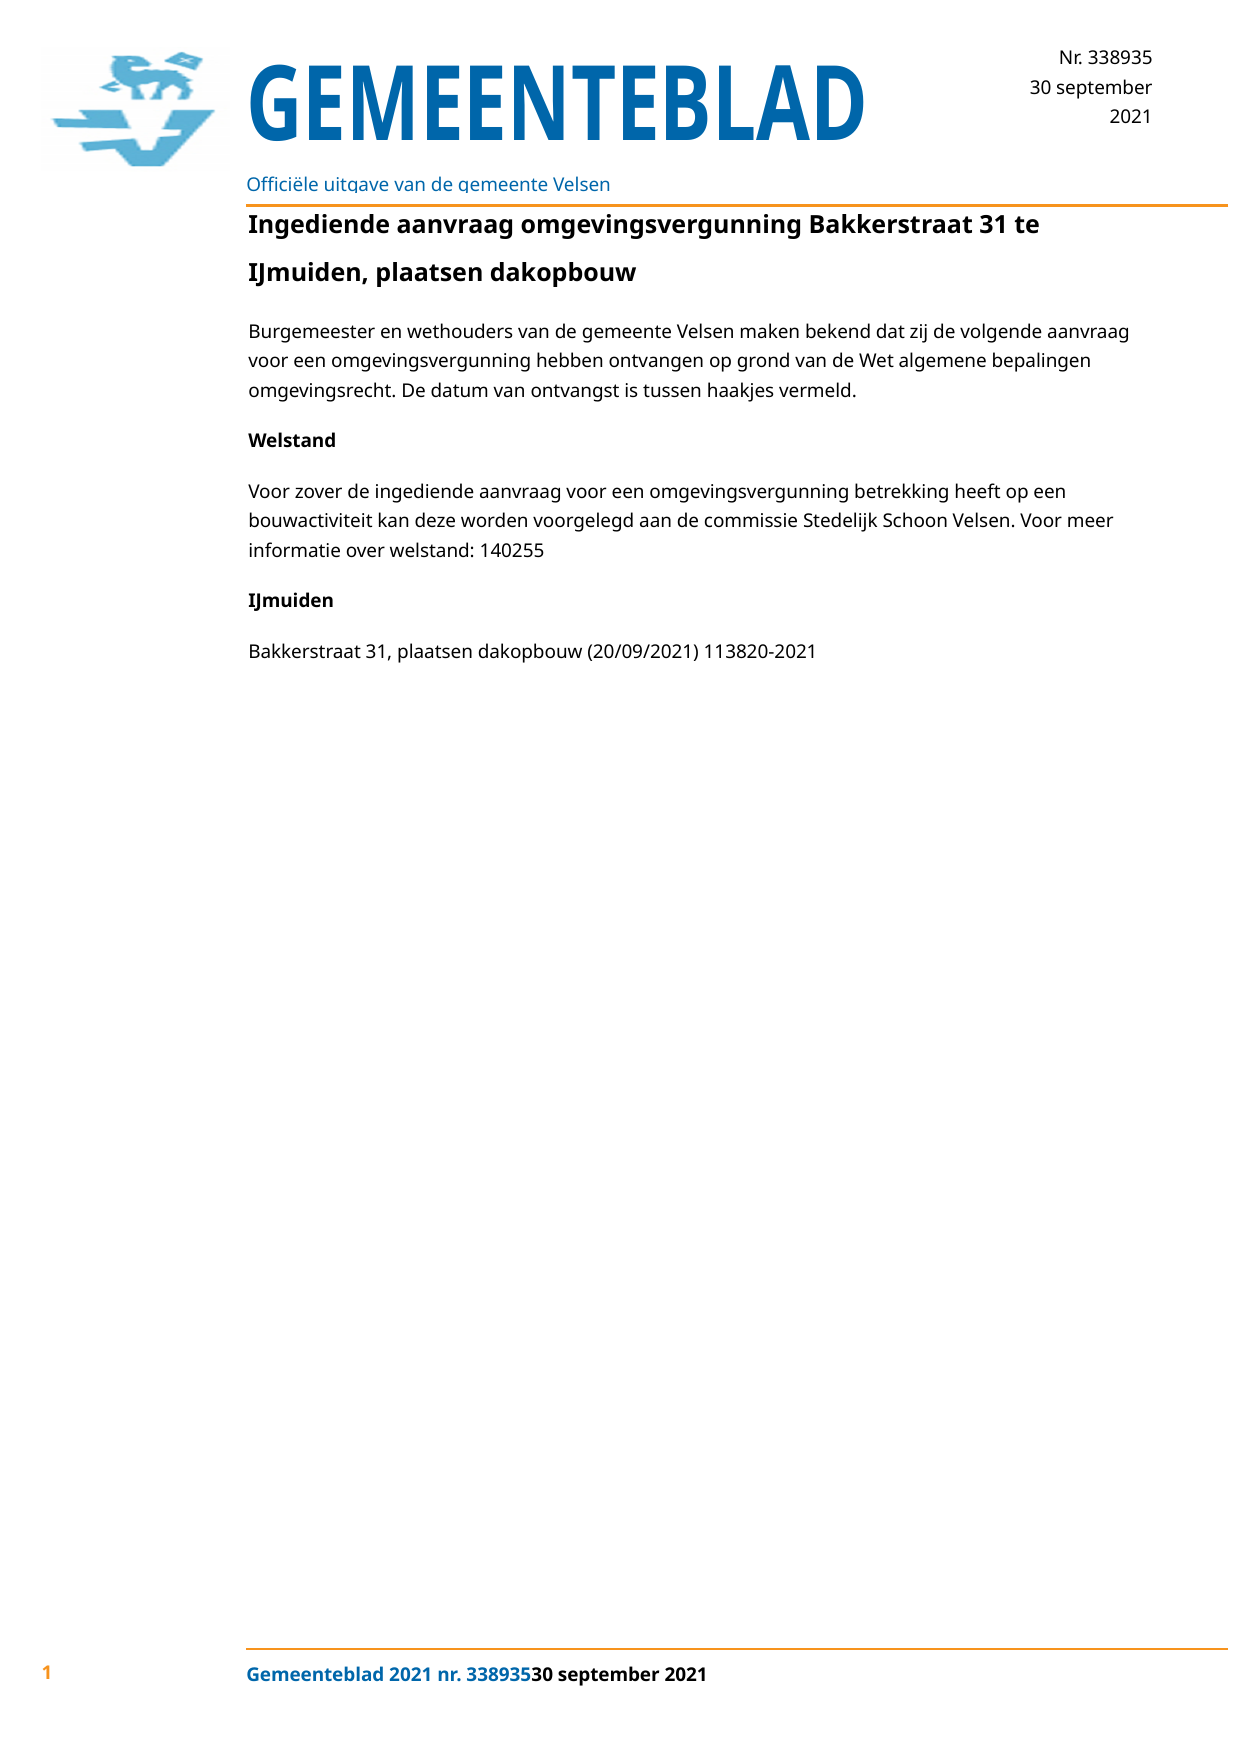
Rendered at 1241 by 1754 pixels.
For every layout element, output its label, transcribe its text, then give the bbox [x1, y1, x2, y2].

text Burgemeester en wethouders van de gemeente Velsen maken bekend dat zij de volgende aanvraag voor een omgevingsvergunning hebben ontvangen op grond van de Wet algemene bepalingen omgevingsrecht. De datum van ontvangst is tussen haakjes vermeld. [248, 318, 1152, 403]
text IJmuiden [248, 587, 1152, 613]
text Bakkerstraat 31, plaatsen dakopbouw (20/09/2021) 113820-2021 [248, 638, 1152, 664]
picture [41, 47, 231, 172]
text Welstand [248, 427, 1152, 453]
text Voor zover de ingediende aanvraag voor een omgevingsvergunning betrekking heeft op een bouwactiviteit kan deze worden voorgelegd aan de commissie Stedelijk Schoon Velsen. Voor meer informatie over welstand: 140255 [248, 478, 1152, 563]
text Ingediende aanvraag omgevingsvergunning Bakkerstraat 31 te IJmuiden, plaatsen dakopbouw [248, 207, 1152, 288]
